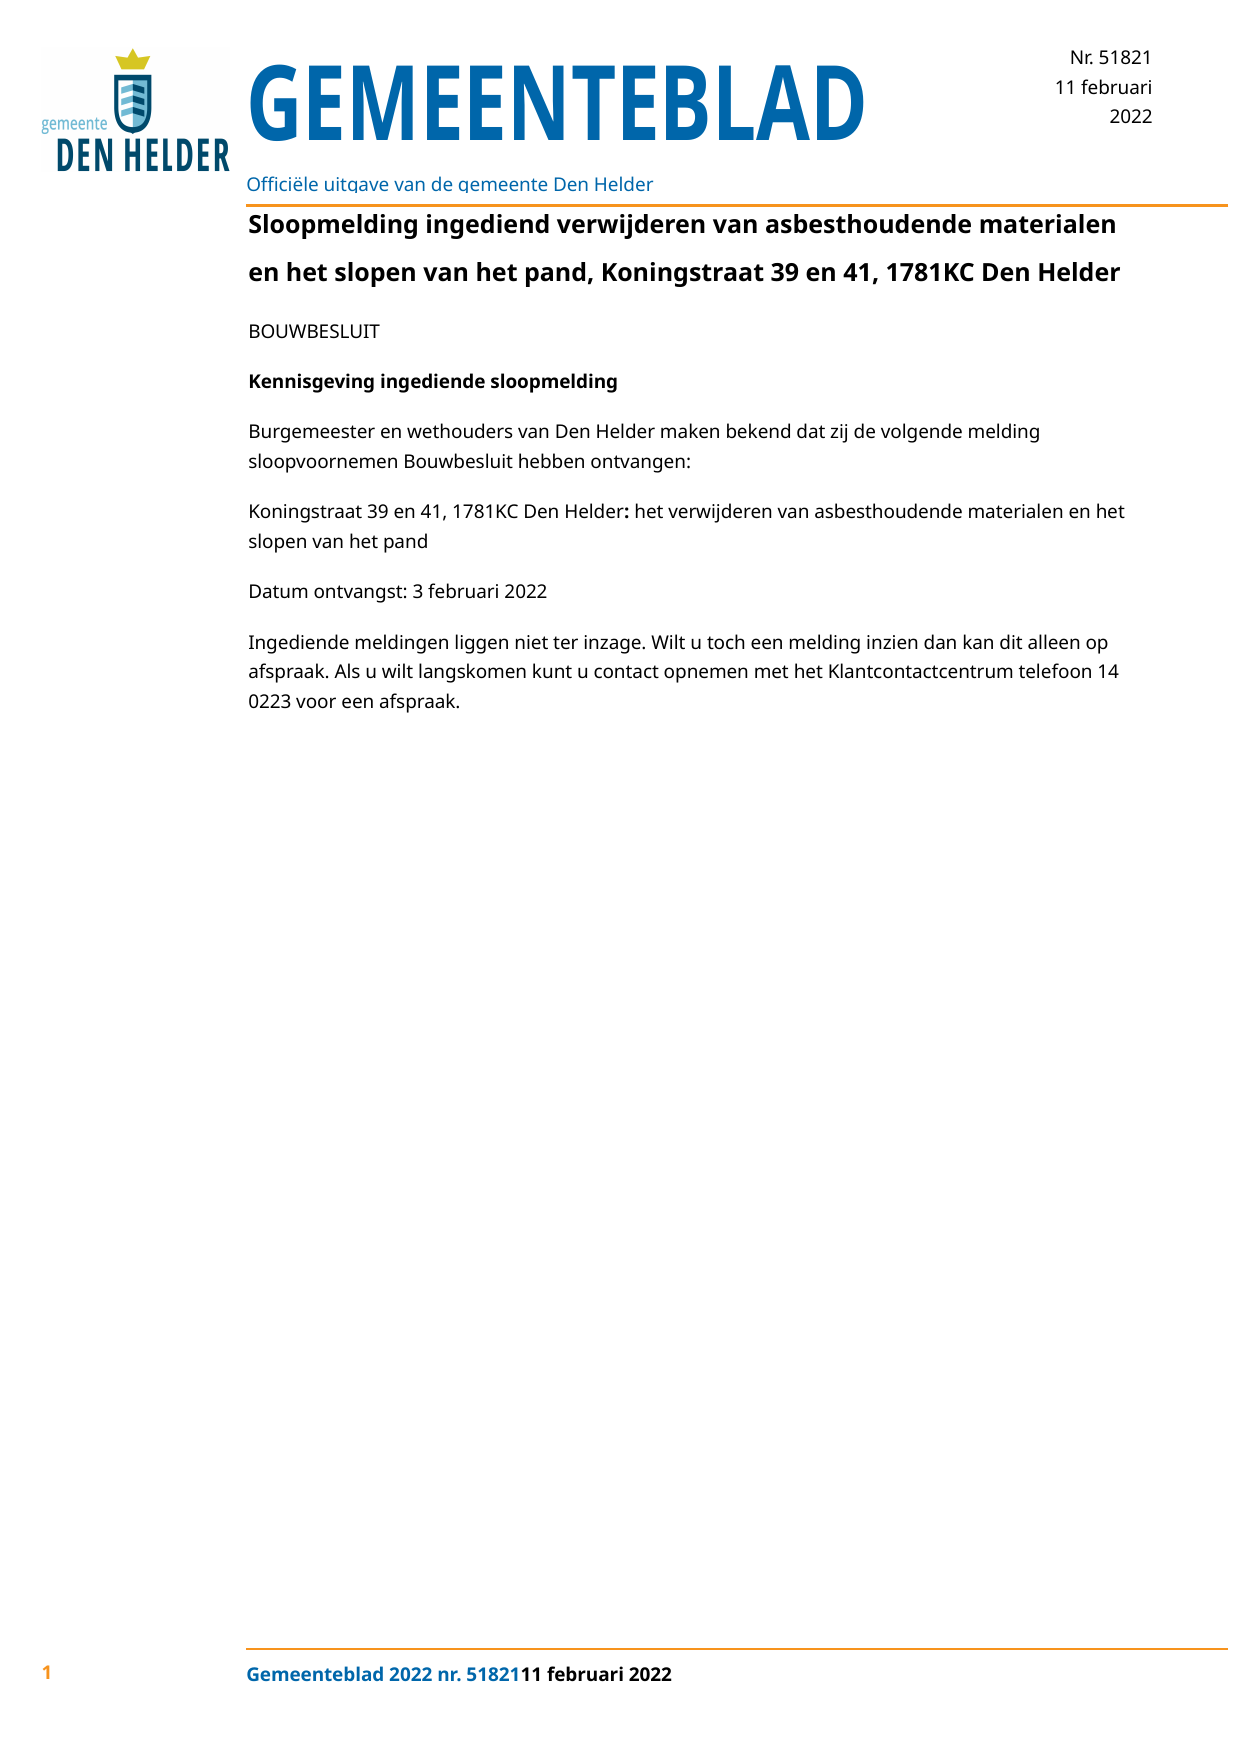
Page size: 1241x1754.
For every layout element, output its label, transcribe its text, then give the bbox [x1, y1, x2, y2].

picture [182, 144, 187, 165]
picture [220, 160, 224, 172]
picture [41, 47, 231, 172]
text Burgemeester en wethouders van Den Helder maken bekend dat zij de volgende melding sloopvoornemen Bouwbesluit hebben ontvangen: [248, 419, 1152, 474]
text Datum ontvangst: 3 februari 2022 [248, 579, 1152, 604]
text BOUWBESLUIT [248, 318, 1152, 344]
picture [63, 144, 68, 165]
text Sloopmelding ingediend verwijderen van asbesthoudende materialen en het slopen van het pand, Koningstraat 39 en 41, 1781KC Den Helder [248, 207, 1152, 288]
picture [100, 154, 106, 172]
text Kennisgeving ingediende sloopmelding [248, 368, 1152, 394]
picture [130, 157, 135, 172]
text Ingediende meldingen liggen niet ter inzage. Wilt u toch een melding inzien dan kan dit alleen op afspraak. Als u wilt langskomen kunt u contact opnemen met het Klantcontactcentrum telefoon 14 0223 voor een afspraak. [248, 629, 1152, 714]
text Koningstraat 39 en 41, 1781KC Den Helder: het verwijderen van asbesthoudende materialen en het slopen van het pand [248, 499, 1152, 554]
